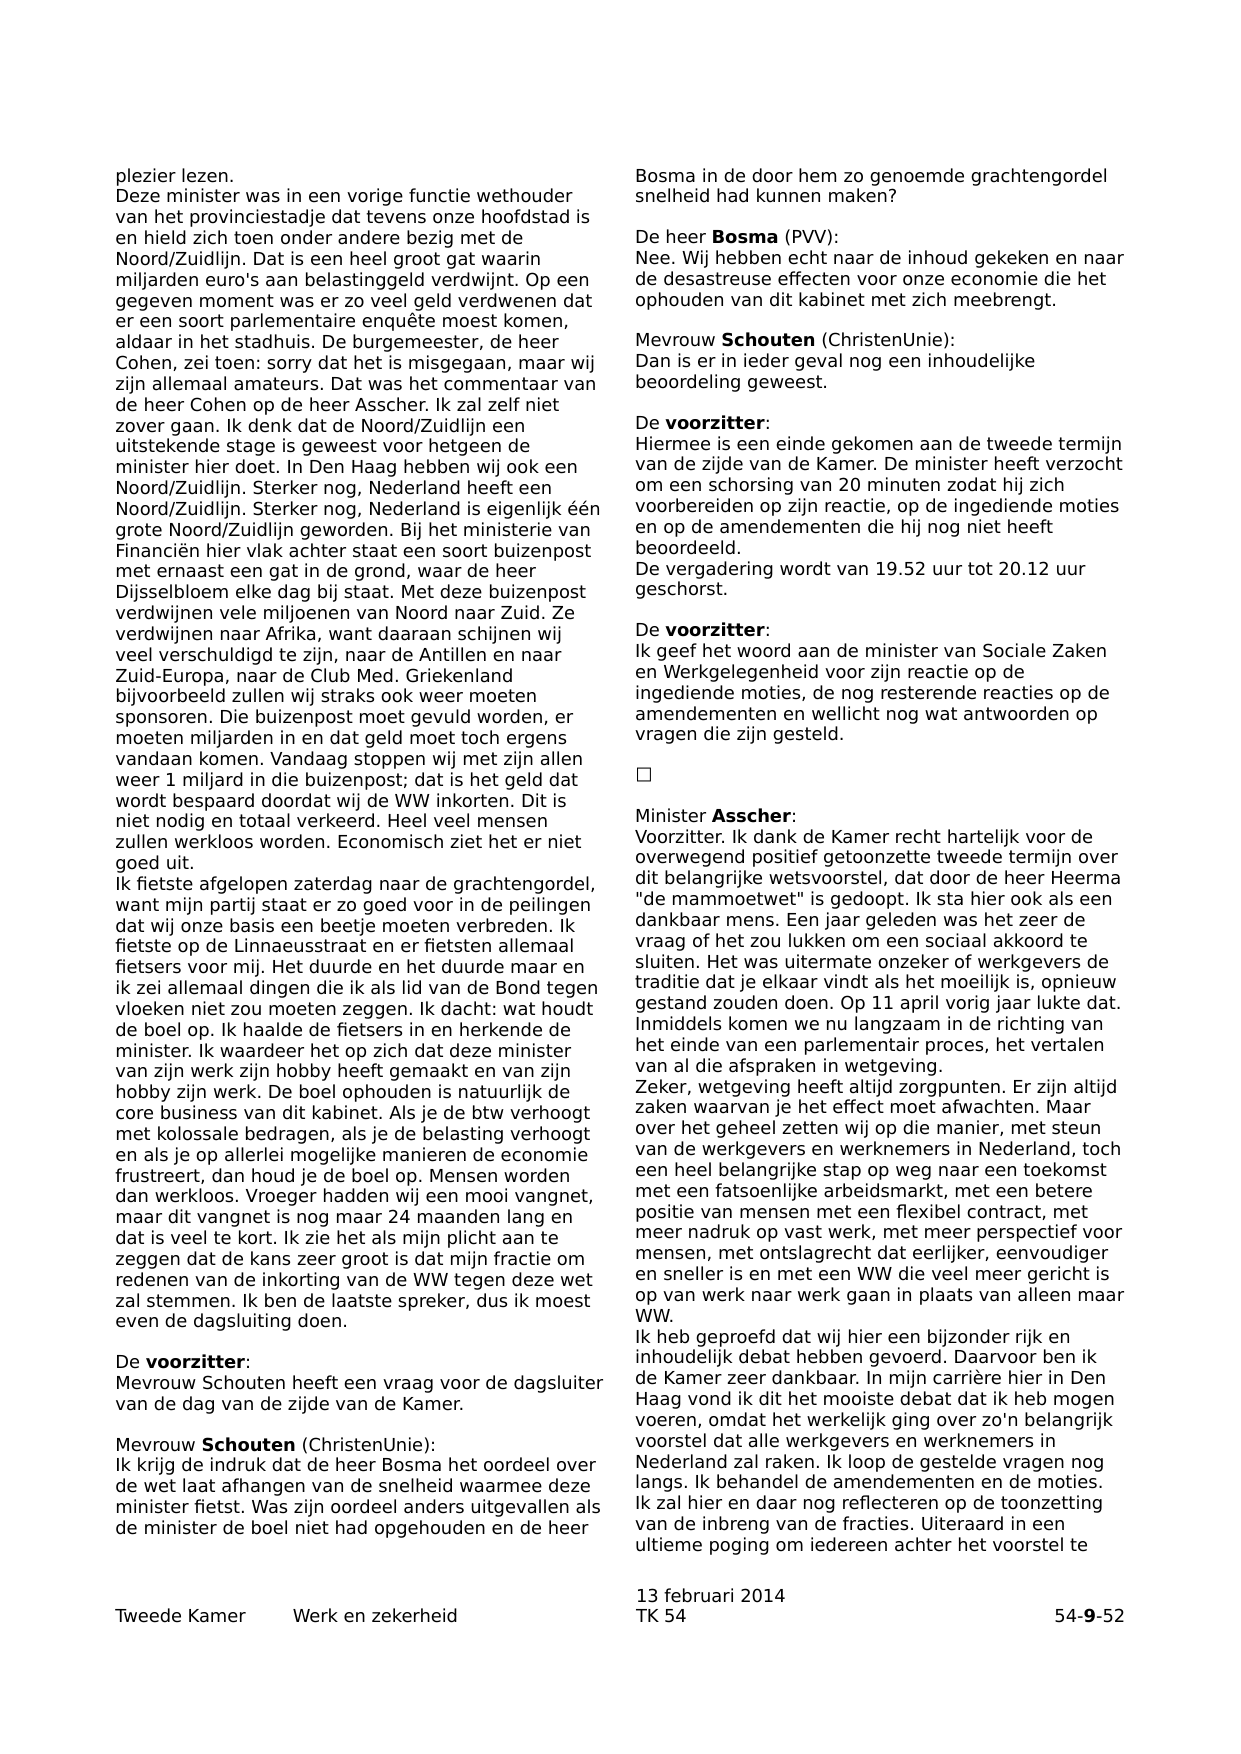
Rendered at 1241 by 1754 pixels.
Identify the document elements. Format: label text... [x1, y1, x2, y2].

text De voorzitter: [635, 413, 1125, 433]
text Mevrouw Schouten (ChristenUnie): [115, 1434, 605, 1455]
text Voorzitter. Ik dank de Kamer recht hartelijk voor de overwegend positief getoonzette tweede termijn over dit belangrijke wetsvoorstel, dat door de heer Heerma "de mammoetwet" is gedoopt. Ik sta hier ook als een dankbaar mens. Een jaar geleden was het zeer de vraag of het zou lukken om een sociaal akkoord te sluiten. Het was uitermate onzeker of werkgevers de traditie dat je elkaar vindt als het moeilijk is, opnieuw gestand zouden doen. Op 11 april vorig jaar lukte dat. Inmiddels komen we nu langzaam in de richting van het einde van een parlementair proces, het vertalen van al die afspraken in wetgeving. [635, 826, 1125, 1076]
text Ik heb geproefd dat wij hier een bijzonder rijk en inhoudelijk debat hebben gevoerd. Daarvoor ben ik de Kamer zeer dankbaar. In mijn carrière hier in Den Haag vond ik dit het mooiste debat dat ik heb mogen voeren, omdat het werkelijk ging over zo'n belangrijk voorstel dat alle werkgevers en werknemers in Nederland zal raken. Ik loop de gestelde vragen nog langs. Ik behandel de amendementen en de moties. Ik zal hier en daar nog reflecteren op de toonzetting van de inbreng van de fracties. Uiteraard in een ultieme poging om iedereen achter het voorstel te [635, 1326, 1125, 1556]
text plezier lezen. [115, 165, 605, 186]
text Bosma in de door hem zo genoemde grachtengordel snelheid had kunnen maken? [635, 165, 1125, 207]
text Zeker, wetgeving heeft altijd zorgpunten. Er zijn altijd zaken waarvan je het effect moet afwachten. Maar over het geheel zetten wij op die manier, met steun van de werkgevers en werknemers in Nederland, toch een heel belangrijke stap op weg naar een toekomst met een fatsoenlijke arbeidsmarkt, met een betere positie van mensen met een flexibel contract, met meer nadruk op vast werk, met meer perspectief voor mensen, met ontslagrecht dat eerlijker, eenvoudiger en sneller is en met een WW die veel meer gericht is op van werk naar werk gaan in plaats van alleen maar WW. [635, 1076, 1125, 1326]
text Ik fietste afgelopen zaterdag naar de grachtengordel, want mijn partij staat er zo goed voor in de peilingen dat wij onze basis een beetje moeten verbreden. Ik fietste op de Linnaeusstraat en er fietsten allemaal fietsers voor mij. Het duurde en het duurde maar en ik zei allemaal dingen die ik als lid van de Bond tegen vloeken niet zou moeten zeggen. Ik dacht: wat houdt de boel op. Ik haalde de fietsers in en herkende de minister. Ik waardeer het op zich dat deze minister van zijn werk zijn hobby heeft gemaakt en van zijn hobby zijn werk. De boel ophouden is natuurlijk de core business van dit kabinet. Als je de btw verhoogt met kolossale bedragen, als je de belasting verhoogt en als je op allerlei mogelijke manieren de economie frustreert, dan houd je de boel op. Mensen worden dan werkloos. Vroeger hadden wij een mooi vangnet, maar dit vangnet is nog maar 24 maanden lang en dat is veel te kort. Ik zie het als mijn plicht aan te zeggen dat de kans zeer groot is dat mijn fractie om redenen van de inkorting van de WW tegen deze wet zal stemmen. Ik ben de laatste spreker, dus ik moest even de dagsluiting doen. [115, 874, 605, 1332]
text De voorzitter: [635, 620, 1125, 641]
text Minister Asscher: [635, 806, 1125, 826]
text Mevrouw Schouten (ChristenUnie): [635, 330, 1125, 351]
text Hiermee is een einde gekomen aan de tweede termijn van de zijde van de Kamer. De minister heeft verzocht om een schorsing van 20 minuten zodat hij zich voorbereiden op zijn reactie, op de ingediende moties en op de amendementen die hij nog niet heeft beoordeeld. [635, 433, 1125, 558]
text Dan is er in ieder geval nog een inhoudelijke beoordeling geweest. [635, 351, 1125, 393]
text Deze minister was in een vorige functie wethouder van het provinciestadje dat tevens onze hoofdstad is en hield zich toen onder andere bezig met de Noord/Zuidlijn. Dat is een heel groot gat waarin miljarden euro's aan belastinggeld verdwijnt. Op een gegeven moment was er zo veel geld verdwenen dat er een soort parlementaire enquête moest komen, aldaar in het stadhuis. De burgemeester, de heer Cohen, zei toen: sorry dat het is misgegaan, maar wij zijn allemaal amateurs. Dat was het commentaar van de heer Cohen op de heer Asscher. Ik zal zelf niet zover gaan. Ik denk dat de Noord/Zuidlijn een uitstekende stage is geweest voor hetgeen de minister hier doet. In Den Haag hebben wij ook een Noord/Zuidlijn. Sterker nog, Nederland heeft een Noord/Zuidlijn. Sterker nog, Nederland is eigenlijk één grote Noord/Zuidlijn geworden. Bij het ministerie van Financiën hier vlak achter staat een soort buizenpost met ernaast een gat in de grond, waar de heer Dijsselbloem elke dag bij staat. Met deze buizenpost verdwijnen vele miljoenen van Noord naar Zuid. Ze verdwijnen naar Afrika, want daaraan schijnen wij veel verschuldigd te zijn, naar de Antillen en naar Zuid-Europa, naar de Club Med. Griekenland bijvoorbeeld zullen wij straks ook weer moeten sponsoren. Die buizenpost moet gevuld worden, er moeten miljarden in en dat geld moet toch ergens vandaan komen. Vandaag stoppen wij met zijn allen weer 1 miljard in die buizenpost; dat is het geld dat wordt bespaard doordat wij de WW inkorten. Dit is niet nodig en totaal verkeerd. Heel veel mensen zullen werkloos worden. Economisch ziet het er niet goed uit. [115, 186, 605, 874]
text De heer Bosma (PVV): [635, 227, 1125, 248]
text Mevrouw Schouten heeft een vraag voor de dagsluiter van de dag van de zijde van de Kamer. [115, 1373, 605, 1414]
text ⬜ [635, 765, 1125, 786]
text De vergadering wordt van 19.52 uur tot 20.12 uur geschorst. [635, 558, 1125, 600]
text Ik geef het woord aan de minister van Sociale Zaken en Werkgelegenheid voor zijn reactie op de ingediende moties, de nog resterende reacties op de amendementen en wellicht nog wat antwoorden op vragen die zijn gesteld. [635, 641, 1125, 745]
text De voorzitter: [115, 1352, 605, 1373]
text Nee. Wij hebben echt naar de inhoud gekeken en naar de desastreuse effecten voor onze economie die het ophouden van dit kabinet met zich meebrengt. [635, 248, 1125, 310]
text Ik krijg de indruk dat de heer Bosma het oordeel over de wet laat afhangen van de snelheid waarmee deze minister fietst. Was zijn oordeel anders uitgevallen als de minister de boel niet had opgehouden en de heer [115, 1455, 605, 1538]
